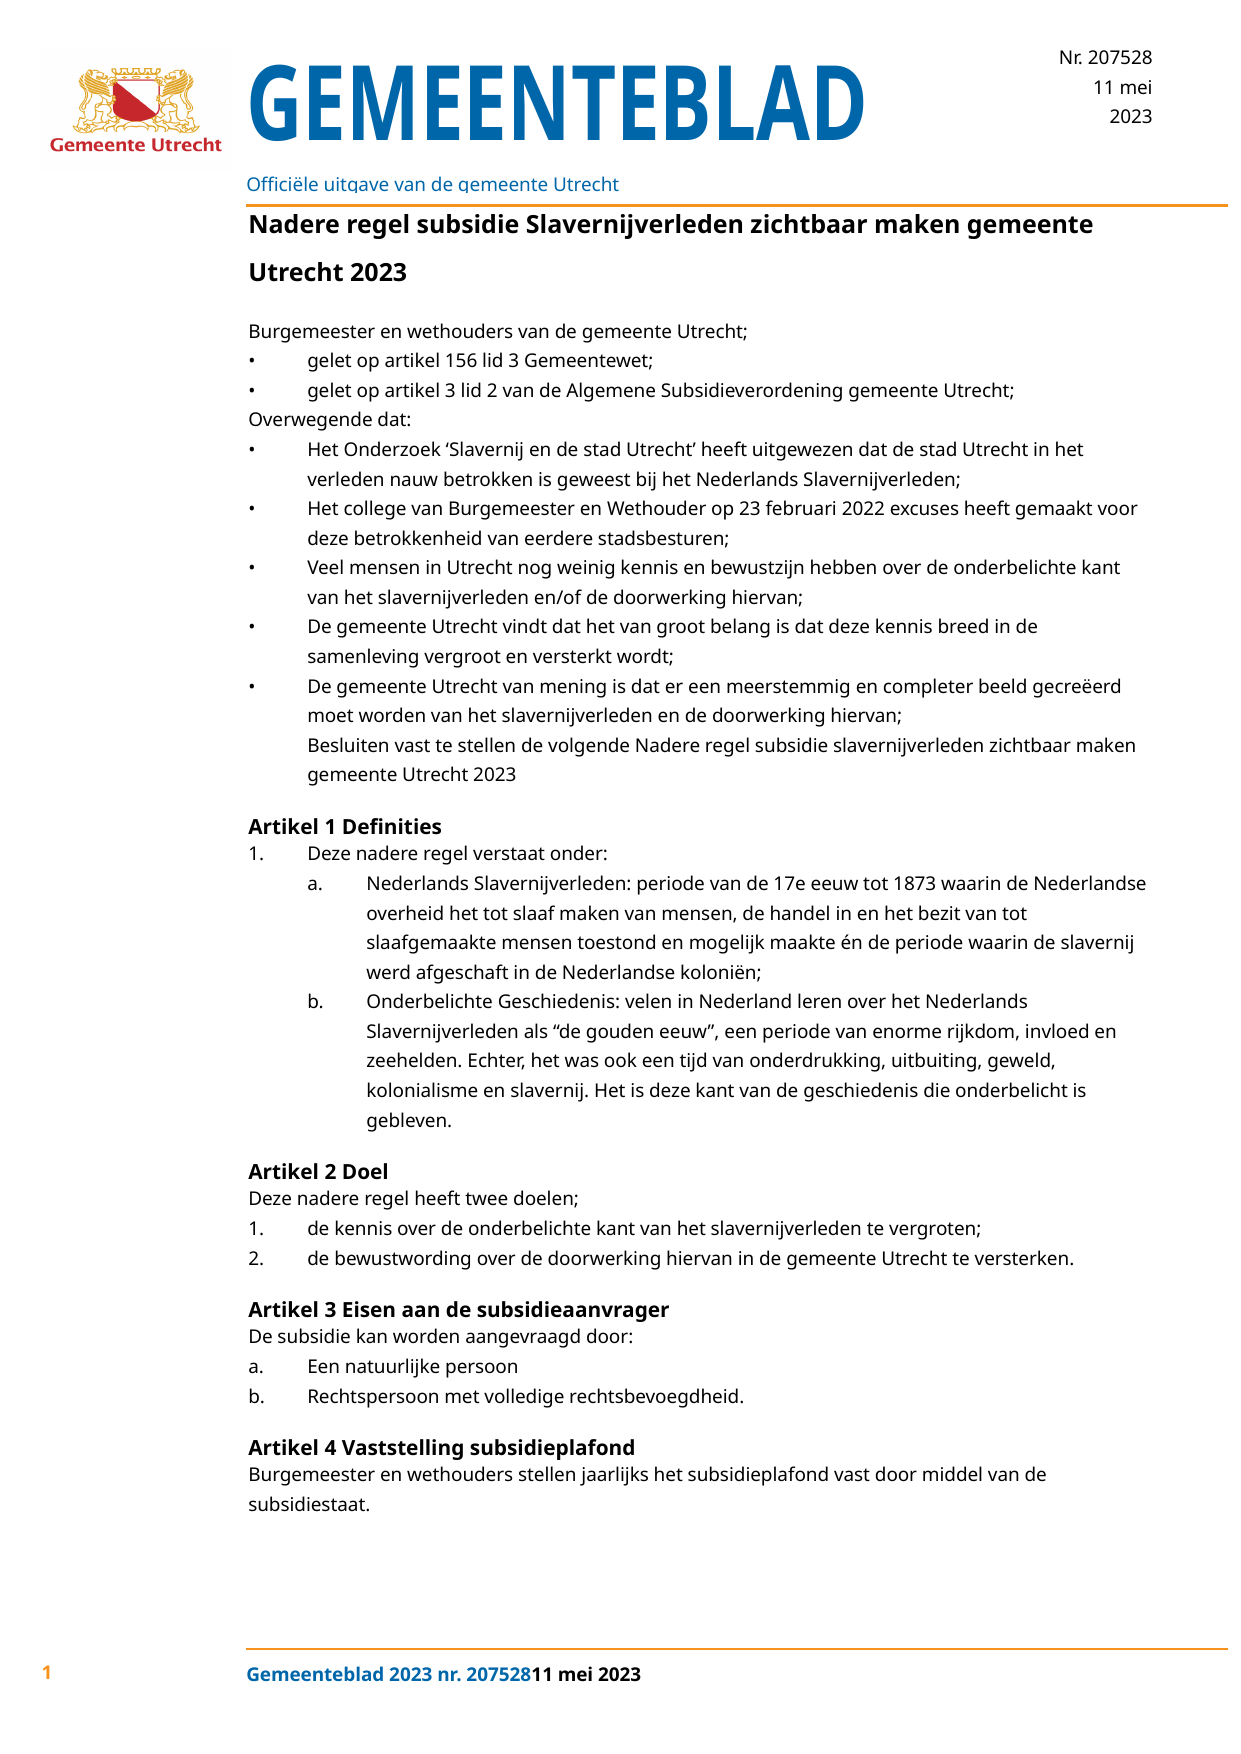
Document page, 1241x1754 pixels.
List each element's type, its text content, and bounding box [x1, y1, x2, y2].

text Burgemeester en wethouders stellen jaarlijks het subsidieplafond vast door middel van de subsidiestaat. [248, 1462, 1152, 1517]
list Het Onderzoek ‘Slavernij en de stad Utrecht’ heeft uitgewezen dat de stad Utrecht in het verleden nauw betrokken is geweest bij het Nederlands Slavernijverleden; [248, 436, 1152, 492]
text Nadere regel subsidie Slavernijverleden zichtbaar maken gemeente Utrecht 2023 [248, 207, 1152, 288]
list gelet op artikel 156 lid 3 Gemeentewet; [248, 347, 1152, 373]
list Het college van Burgemeester en Wethouder op 23 februari 2022 excuses heeft gemaakt voor deze betrokkenheid van eerdere stadsbesturen; [248, 495, 1152, 551]
list Deze nadere regel verstaat onder: [248, 841, 1152, 866]
text Burgemeester en wethouders van de gemeente Utrecht; [248, 318, 1152, 344]
text De subsidie kan worden aangevraagd door: [248, 1324, 1152, 1349]
list Rechtspersoon met volledige rechtsbevoegdheid. [248, 1383, 1152, 1408]
list De gemeente Utrecht van mening is dat er een meerstemmig en completer beeld gecreëerd moet worden van het slavernijverleden en de doorwerking hiervan; [248, 673, 1152, 728]
list Besluiten vast te stellen de volgende Nadere regel subsidie slavernijverleden zichtbaar maken gemeente Utrecht 2023 [248, 732, 1152, 787]
list Een natuurlijke persoon [248, 1353, 1152, 1379]
list De gemeente Utrecht vindt dat het van groot belang is dat deze kennis breed in de samenleving vergroot en versterkt wordt; [248, 614, 1152, 669]
text Artikel 4 Vaststelling subsidieplafond [248, 1433, 1152, 1462]
list de bewustwording over de doorwerking hiervan in de gemeente Utrecht te versterken. [248, 1245, 1152, 1271]
list de kennis over de onderbelichte kant van het slavernijverleden te vergroten; [248, 1215, 1152, 1241]
list Veel mensen in Utrecht nog weinig kennis en bewustzijn hebben over de onderbelichte kant van het slavernijverleden en/of de doorwerking hiervan; [248, 554, 1152, 610]
picture [41, 47, 231, 172]
text Artikel 3 Eisen aan de subsidieaanvrager [248, 1295, 1152, 1324]
list Nederlands Slavernijverleden: periode van de 17e eeuw tot 1873 waarin de Nederlandse overheid het tot slaaf maken van mensen, de handel in en het bezit van tot slaafgemaakte mensen toestond en mogelijk maakte én de periode waarin de slavernij werd afgeschaft in de Nederlandse koloniën; [307, 870, 1152, 984]
text Artikel 2 Doel [248, 1157, 1152, 1186]
list gelet op artikel 3 lid 2 van de Algemene Subsidieverordening gemeente Utrecht; [248, 377, 1152, 403]
text Artikel 1 Definities [248, 812, 1152, 841]
list Onderbelichte Geschiedenis: velen in Nederland leren over het Nederlands Slavernijverleden als “de gouden eeuw”, een periode van enorme rijkdom, invloed en zeehelden. Echter, het was ook een tijd van onderdrukking, uitbuiting, geweld, kolonialisme en slavernij. Het is deze kant van de geschiedenis die onderbelicht is gebleven. [307, 988, 1152, 1132]
text Deze nadere regel heeft twee doelen; [248, 1186, 1152, 1211]
text Overwegende dat: [248, 407, 1152, 432]
